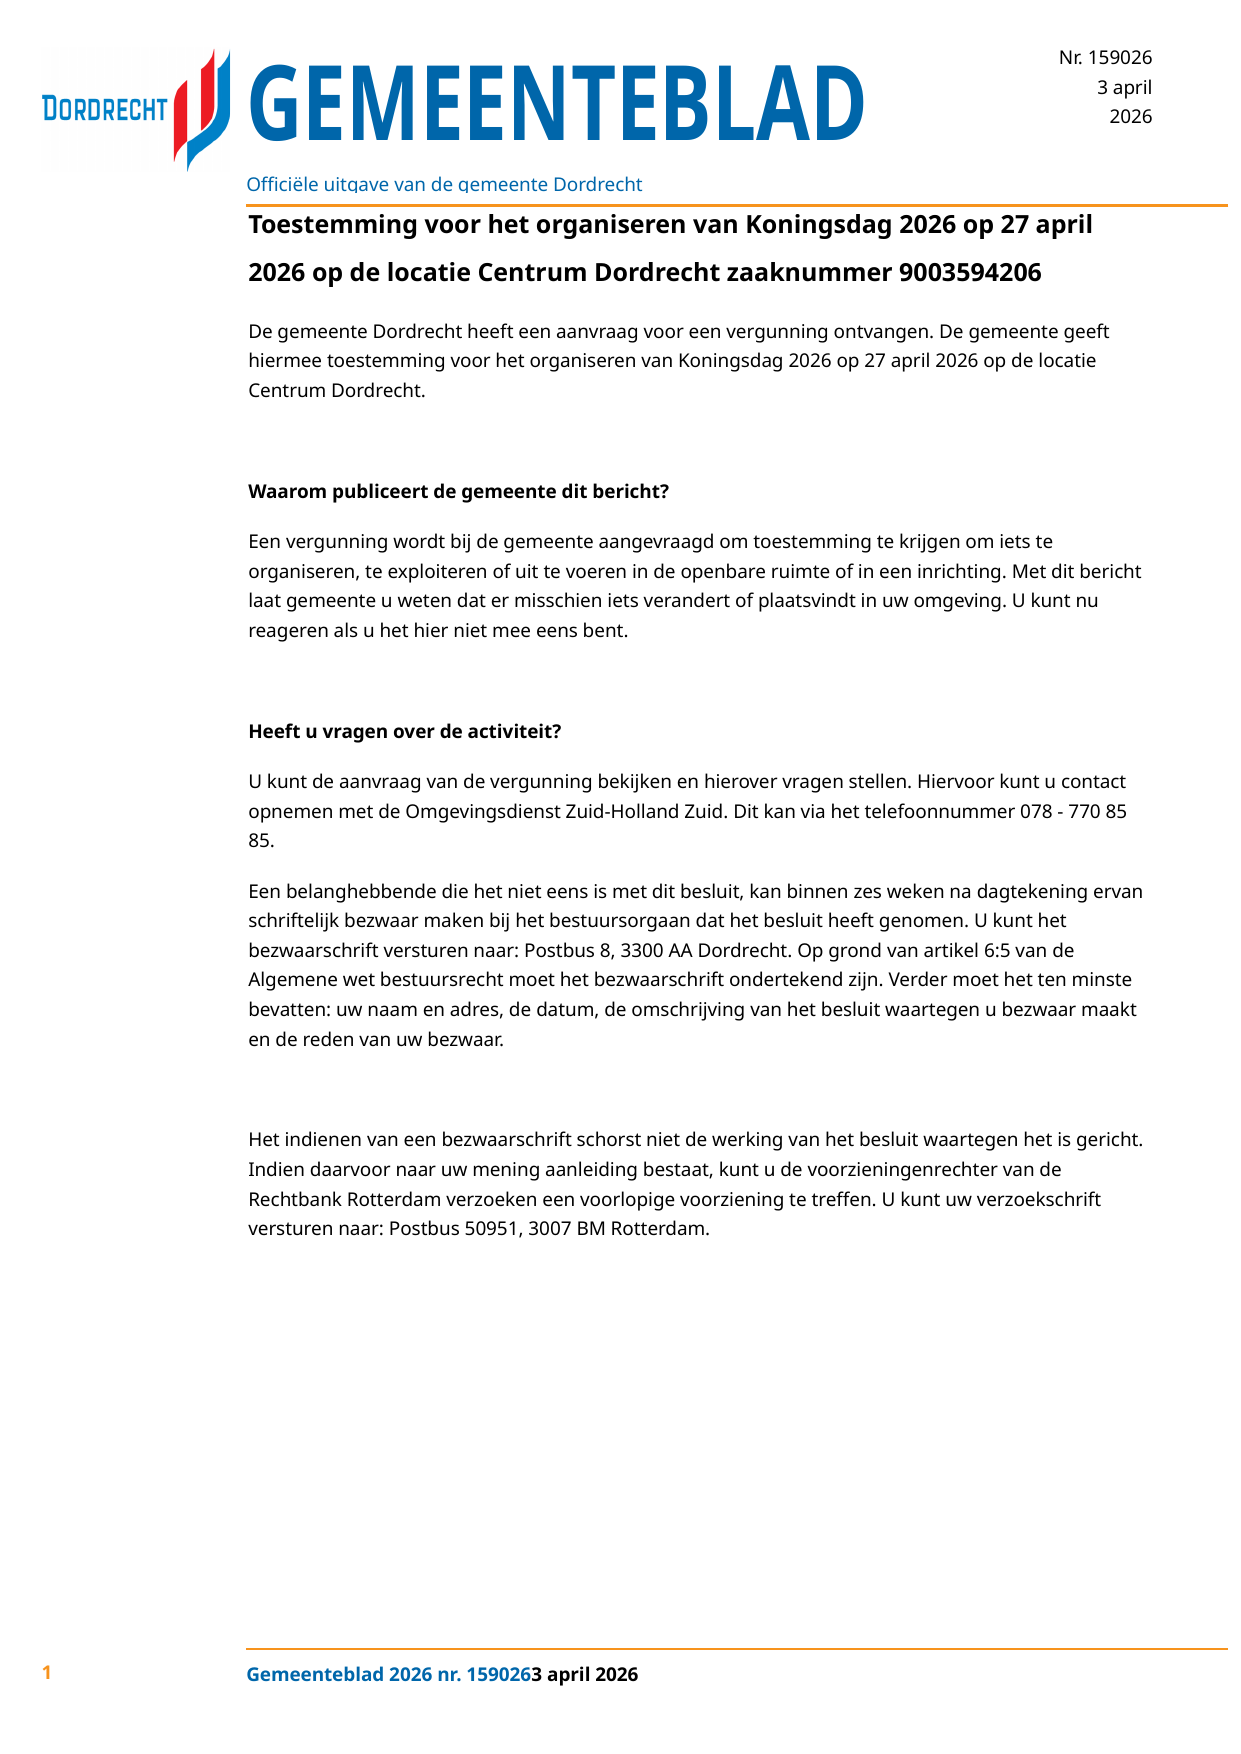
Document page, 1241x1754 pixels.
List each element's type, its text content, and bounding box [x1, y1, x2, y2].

text Waarom publiceert de gemeente dit bericht? [248, 478, 1152, 504]
text Een vergunning wordt bij de gemeente aangevraagd om toestemming te krijgen om iets te organiseren, te exploiteren of uit te voeren in de openbare ruimte of in een inrichting. Met dit bericht laat gemeente u weten dat er misschien iets verandert of plaatsvindt in uw omgeving. U kunt nu reageren als u het hier niet mee eens bent. [248, 528, 1152, 643]
text Heeft u vragen over de activiteit? [248, 718, 1152, 744]
picture [41, 47, 231, 172]
text Een belanghebbende die het niet eens is met dit besluit, kan binnen zes weken na dagtekening ervan schriftelijk bezwaar maken bij het bestuursorgaan dat het besluit heeft genomen. U kunt het bezwaarschrift versturen naar: Postbus 8, 3300 AA Dordrecht. Op grond van artikel 6:5 van de Algemene wet bestuursrecht moet het bezwaarschrift ondertekend zijn. Verder moet het ten minste bevatten: uw naam en adres, de datum, de omschrijving van het besluit waartegen u bezwaar maakt en de reden van uw bezwaar. [248, 878, 1152, 1052]
text Toestemming voor het organiseren van Koningsdag 2026 op 27 april 2026 op de locatie Centrum Dordrecht zaaknummer 9003594206 [248, 207, 1152, 288]
text De gemeente Dordrecht heeft een aanvraag voor een vergunning ontvangen. De gemeente geeft hiermee toestemming voor het organiseren van Koningsdag 2026 op 27 april 2026 op de locatie Centrum Dordrecht. [248, 318, 1152, 403]
text U kunt de aanvraag van de vergunning bekijken en hierover vragen stellen. Hiervoor kunt u contact opnemen met de Omgevingsdienst Zuid-Holland Zuid. Dit kan via het telefoonnummer 078 - 770 85 85. [248, 768, 1152, 853]
text Het indienen van een bezwaarschrift schorst niet de werking van het besluit waartegen het is gericht. Indien daarvoor naar uw mening aanleiding bestaat, kunt u de voorzieningenrechter van de Rechtbank Rotterdam verzoeken een voorlopige voorziening te treffen. U kunt uw verzoekschrift versturen naar: Postbus 50951, 3007 BM Rotterdam. [248, 1127, 1152, 1241]
